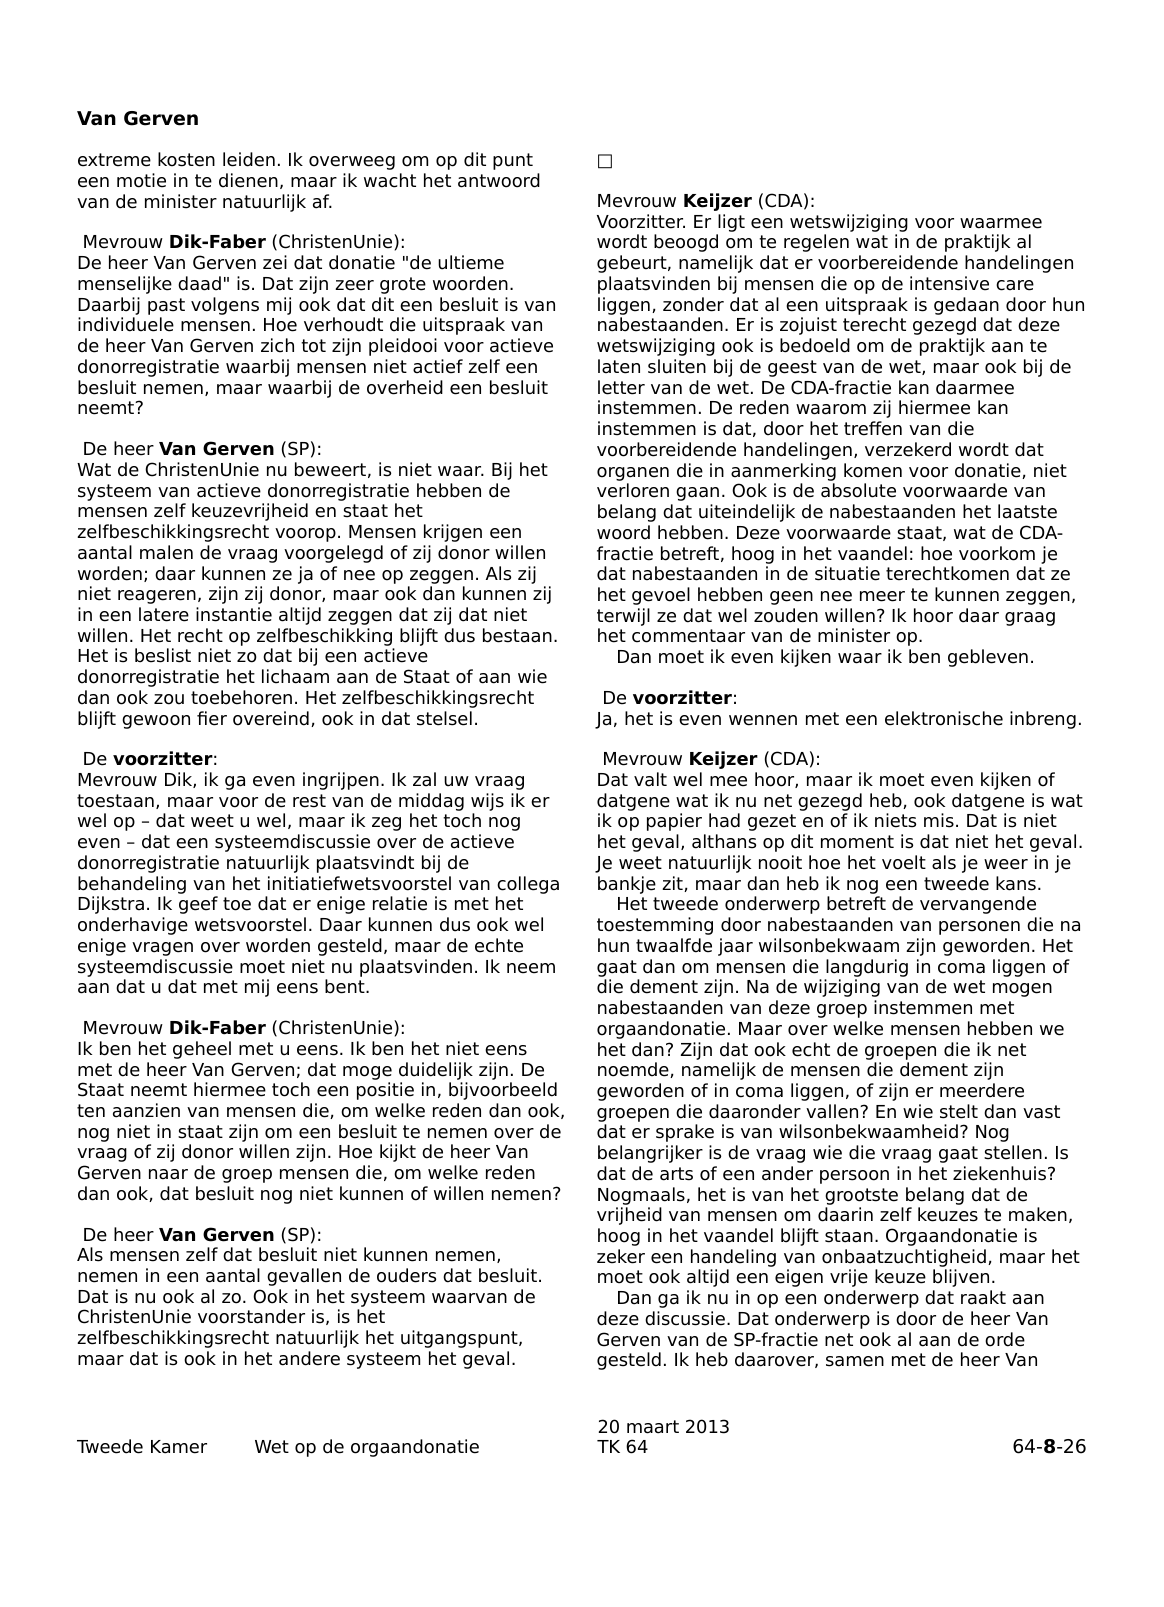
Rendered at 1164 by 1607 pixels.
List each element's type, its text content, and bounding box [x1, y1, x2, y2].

text Dat valt wel mee hoor, maar ik moet even kijken of datgene wat ik nu net gezegd heb, ook datgene is wat ik op papier had gezet en of ik niets mis. Dat is niet het geval, althans op dit moment is dat niet het geval. Je weet natuurlijk nooit hoe het voelt als je weer in je bankje zit, maar dan heb ik nog een tweede kans. [596, 770, 1087, 894]
text Als mensen zelf dat besluit niet kunnen nemen, nemen in een aantal gevallen de ouders dat besluit. Dat is nu ook al zo. Ook in het systeem waarvan de ChristenUnie voorstander is, is het zelfbeschikkingsrecht natuurlijk het uitgangspunt, maar dat is ook in het andere systeem het geval. [77, 1245, 567, 1369]
text Dan moet ik even kijken waar ik ben gebleven. [596, 647, 1087, 668]
text Ja, het is even wennen met een elektronische inbreng. [596, 708, 1087, 729]
text Het tweede onderwerp betreft de vervangende toestemming door nabestaanden van personen die na hun twaalfde jaar wilsonbekwaam zijn geworden. Het gaat dan om mensen die langdurig in coma liggen of die dement zijn. Na de wijziging van de wet mogen nabestaanden van deze groep instemmen met orgaandonatie. Maar over welke mensen hebben we het dan? Zijn dat ook echt de groepen die ik net noemde, namelijk de mensen die dement zijn geworden of in coma liggen, of zijn er meerdere groepen die daaronder vallen? En wie stelt dan vast dat er sprake is van wilsonbekwaamheid? Nog belangrijker is de vraag wie die vraag gaat stellen. Is dat de arts of een ander persoon in het ziekenhuis? Nogmaals, het is van het grootste belang dat de vrijheid van mensen om daarin zelf keuzes te maken, hoog in het vaandel blijft staan. Orgaandonatie is zeker een handeling van onbaatzuchtigheid, maar het moet ook altijd een eigen vrije keuze blijven. [596, 894, 1087, 1288]
text De heer Van Gerven (SP): [77, 439, 567, 460]
text □ [596, 150, 1087, 171]
text De heer Van Gerven (SP): [77, 1224, 567, 1245]
text Mevrouw Keijzer (CDA): [596, 749, 1087, 770]
text De voorzitter: [596, 688, 1087, 708]
text Mevrouw Keijzer (CDA): [596, 191, 1087, 212]
text De heer Van Gerven zei dat donatie "de ultieme menselijke daad" is. Dat zijn zeer grote woorden. Daarbij past volgens mij ook dat dit een besluit is van individuele mensen. Hoe verhoudt die uitspraak van de heer Van Gerven zich tot zijn pleidooi voor actieve donorregistratie waarbij mensen niet actief zelf een besluit nemen, maar waarbij de overheid een besluit neemt? [77, 253, 567, 419]
text Mevrouw Dik, ik ga even ingrijpen. Ik zal uw vraag toestaan, maar voor de rest van de middag wijs ik er wel op – dat weet u wel, maar ik zeg het toch nog even – dat een systeemdiscussie over de actieve donorregistratie natuurlijk plaatsvindt bij de behandeling van het initiatiefwetsvoorstel van collega Dijkstra. Ik geef toe dat er enige relatie is met het onderhavige wetsvoorstel. Daar kunnen dus ook wel enige vragen over worden gesteld, maar de echte systeemdiscussie moet niet nu plaatsvinden. Ik neem aan dat u dat met mij eens bent. [77, 770, 567, 998]
text Ik ben het geheel met u eens. Ik ben het niet eens met de heer Van Gerven; dat moge duidelijk zijn. De Staat neemt hiermee toch een positie in, bijvoorbeeld ten aanzien van mensen die, om welke reden dan ook, nog niet in staat zijn om een besluit te nemen over de vraag of zij donor willen zijn. Hoe kijkt de heer Van Gerven naar de groep mensen die, om welke reden dan ook, dat besluit nog niet kunnen of willen nemen? [77, 1039, 567, 1204]
text De voorzitter: [77, 749, 567, 770]
text Mevrouw Dik-Faber (ChristenUnie): [77, 1018, 567, 1039]
text Mevrouw Dik-Faber (ChristenUnie): [77, 232, 567, 253]
text Dan ga ik nu in op een onderwerp dat raakt aan deze discussie. Dat onderwerp is door de heer Van Gerven van de SP-fractie net ook al aan de orde gesteld. Ik heb daarover, samen met de heer Van [596, 1288, 1087, 1371]
text Voorzitter. Er ligt een wetswijziging voor waarmee wordt beoogd om te regelen wat in de praktijk al gebeurt, namelijk dat er voorbereidende handelingen plaatsvinden bij mensen die op de intensive care liggen, zonder dat al een uitspraak is gedaan door hun nabestaanden. Er is zojuist terecht gezegd dat deze wetswijziging ook is bedoeld om de praktijk aan te laten sluiten bij de geest van de wet, maar ook bij de letter van de wet. De CDA-fractie kan daarmee instemmen. De reden waarom zij hiermee kan instemmen is dat, door het treffen van die voorbereidende handelingen, verzekerd wordt dat organen die in aanmerking komen voor donatie, niet verloren gaan. Ook is de absolute voorwaarde van belang dat uiteindelijk de nabestaanden het laatste woord hebben. Deze voorwaarde staat, wat de CDA-fractie betreft, hoog in het vaandel: hoe voorkom je dat nabestaanden in de situatie terechtkomen dat ze het gevoel hebben geen nee meer te kunnen zeggen, terwijl ze dat wel zouden willen? Ik hoor daar graag het commentaar van de minister op. [596, 212, 1087, 647]
text extreme kosten leiden. Ik overweeg om op dit punt een motie in te dienen, maar ik wacht het antwoord van de minister natuurlijk af. [77, 150, 567, 212]
text Wat de ChristenUnie nu beweert, is niet waar. Bij het systeem van actieve donorregistratie hebben de mensen zelf keuzevrijheid en staat het zelfbeschikkingsrecht voorop. Mensen krijgen een aantal malen de vraag voorgelegd of zij donor willen worden; daar kunnen ze ja of nee op zeggen. Als zij niet reageren, zijn zij donor, maar ook dan kunnen zij in een latere instantie altijd zeggen dat zij dat niet willen. Het recht op zelfbeschikking blijft dus bestaan. Het is beslist niet zo dat bij een actieve donorregistratie het lichaam aan de Staat of aan wie dan ook zou toebehoren. Het zelfbeschikkingsrecht blijft gewoon fier overeind, ook in dat stelsel. [77, 460, 567, 729]
